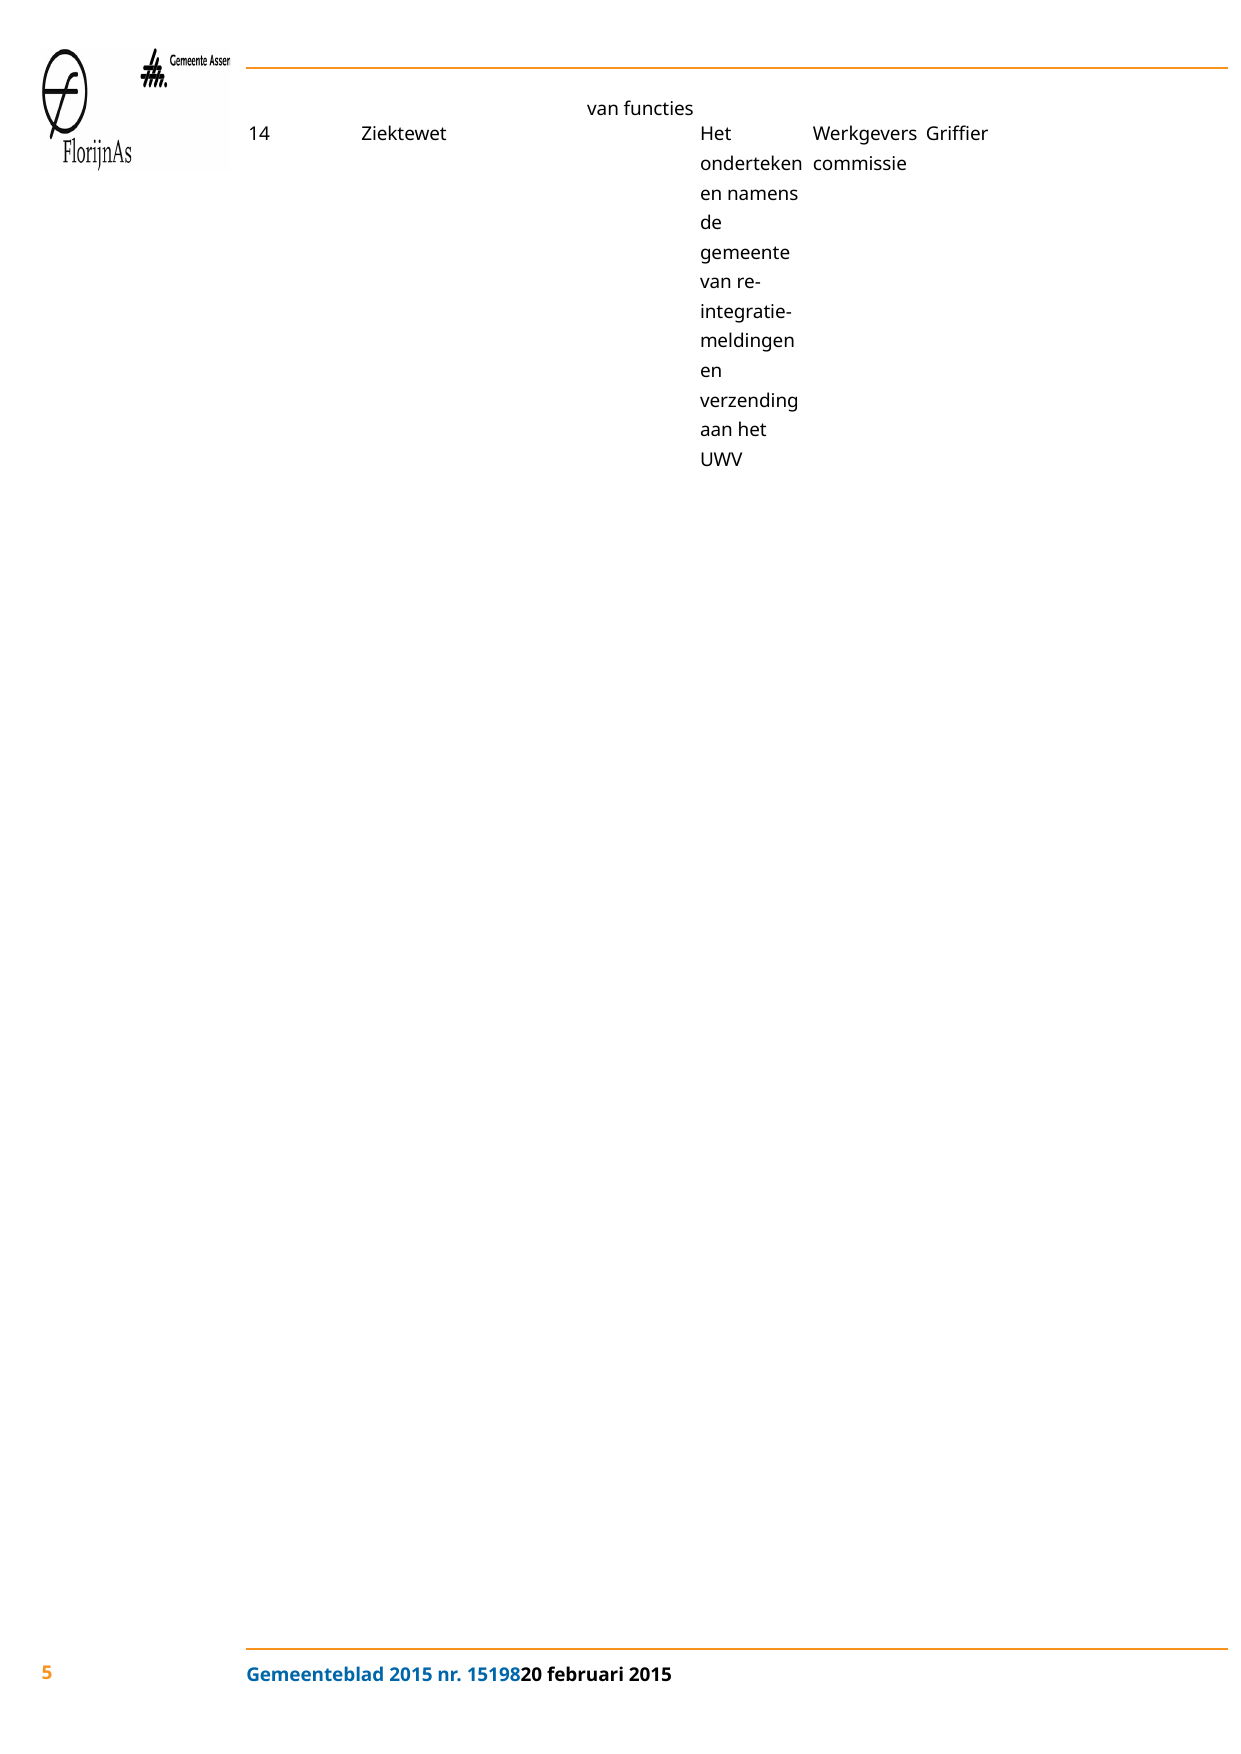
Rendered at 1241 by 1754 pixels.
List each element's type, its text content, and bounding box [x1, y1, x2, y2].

table_cell [700, 95, 813, 121]
table_cell Werkgeverscommissie [813, 121, 926, 472]
table_cell 14 [248, 121, 361, 472]
table_cell van functies [587, 95, 700, 121]
table_cell Het ondertekenen namens de gemeente van re-integratie-meldingen en verzending aan het UWV [700, 121, 813, 472]
table_cell [361, 95, 474, 121]
table_cell [1039, 121, 1152, 472]
picture [41, 47, 231, 172]
table_cell [474, 121, 587, 472]
table_cell [474, 95, 587, 121]
table_cell Ziektewet [361, 121, 474, 472]
table_cell [813, 95, 926, 121]
table_cell Griffier [926, 121, 1038, 472]
table_cell [248, 95, 361, 121]
table_cell ------- [926, 95, 1038, 121]
table_cell [587, 121, 700, 472]
table_cell [1039, 95, 1152, 121]
